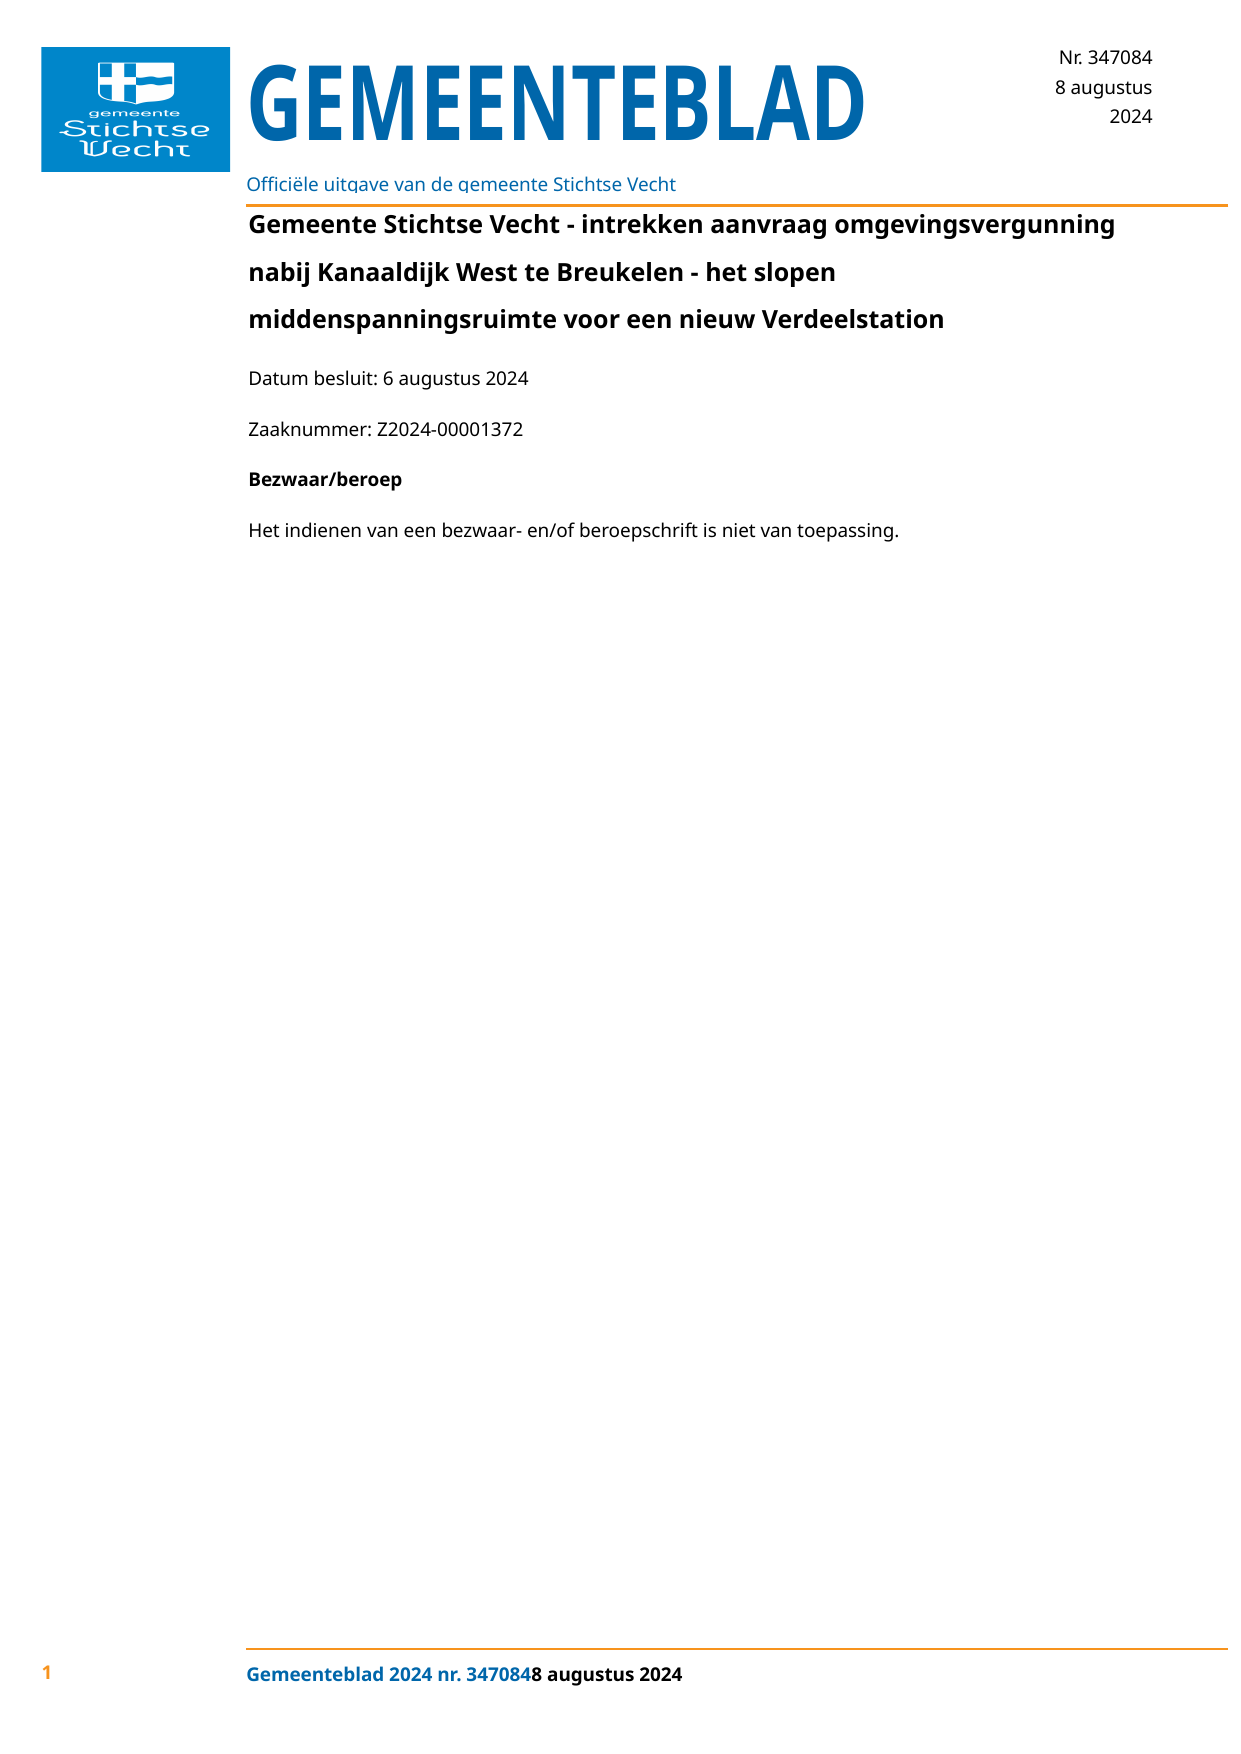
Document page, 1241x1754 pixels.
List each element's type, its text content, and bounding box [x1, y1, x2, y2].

text Bezwaar/beroep [248, 466, 1152, 492]
text Gemeente Stichtse Vecht - intrekken aanvraag omgevingsvergunning nabij Kanaaldijk West te Breukelen - het slopen middenspanningsruimte voor een nieuw Verdeelstation [248, 207, 1152, 336]
text Datum besluit: 6 augustus 2024 [248, 366, 1152, 391]
text Zaaknummer: Z2024-00001372 [248, 416, 1152, 442]
picture [137, 63, 174, 103]
text Het indienen van een bezwaar- en/of beroepschrift is niet van toepassing. [248, 517, 1152, 542]
picture [99, 63, 135, 101]
